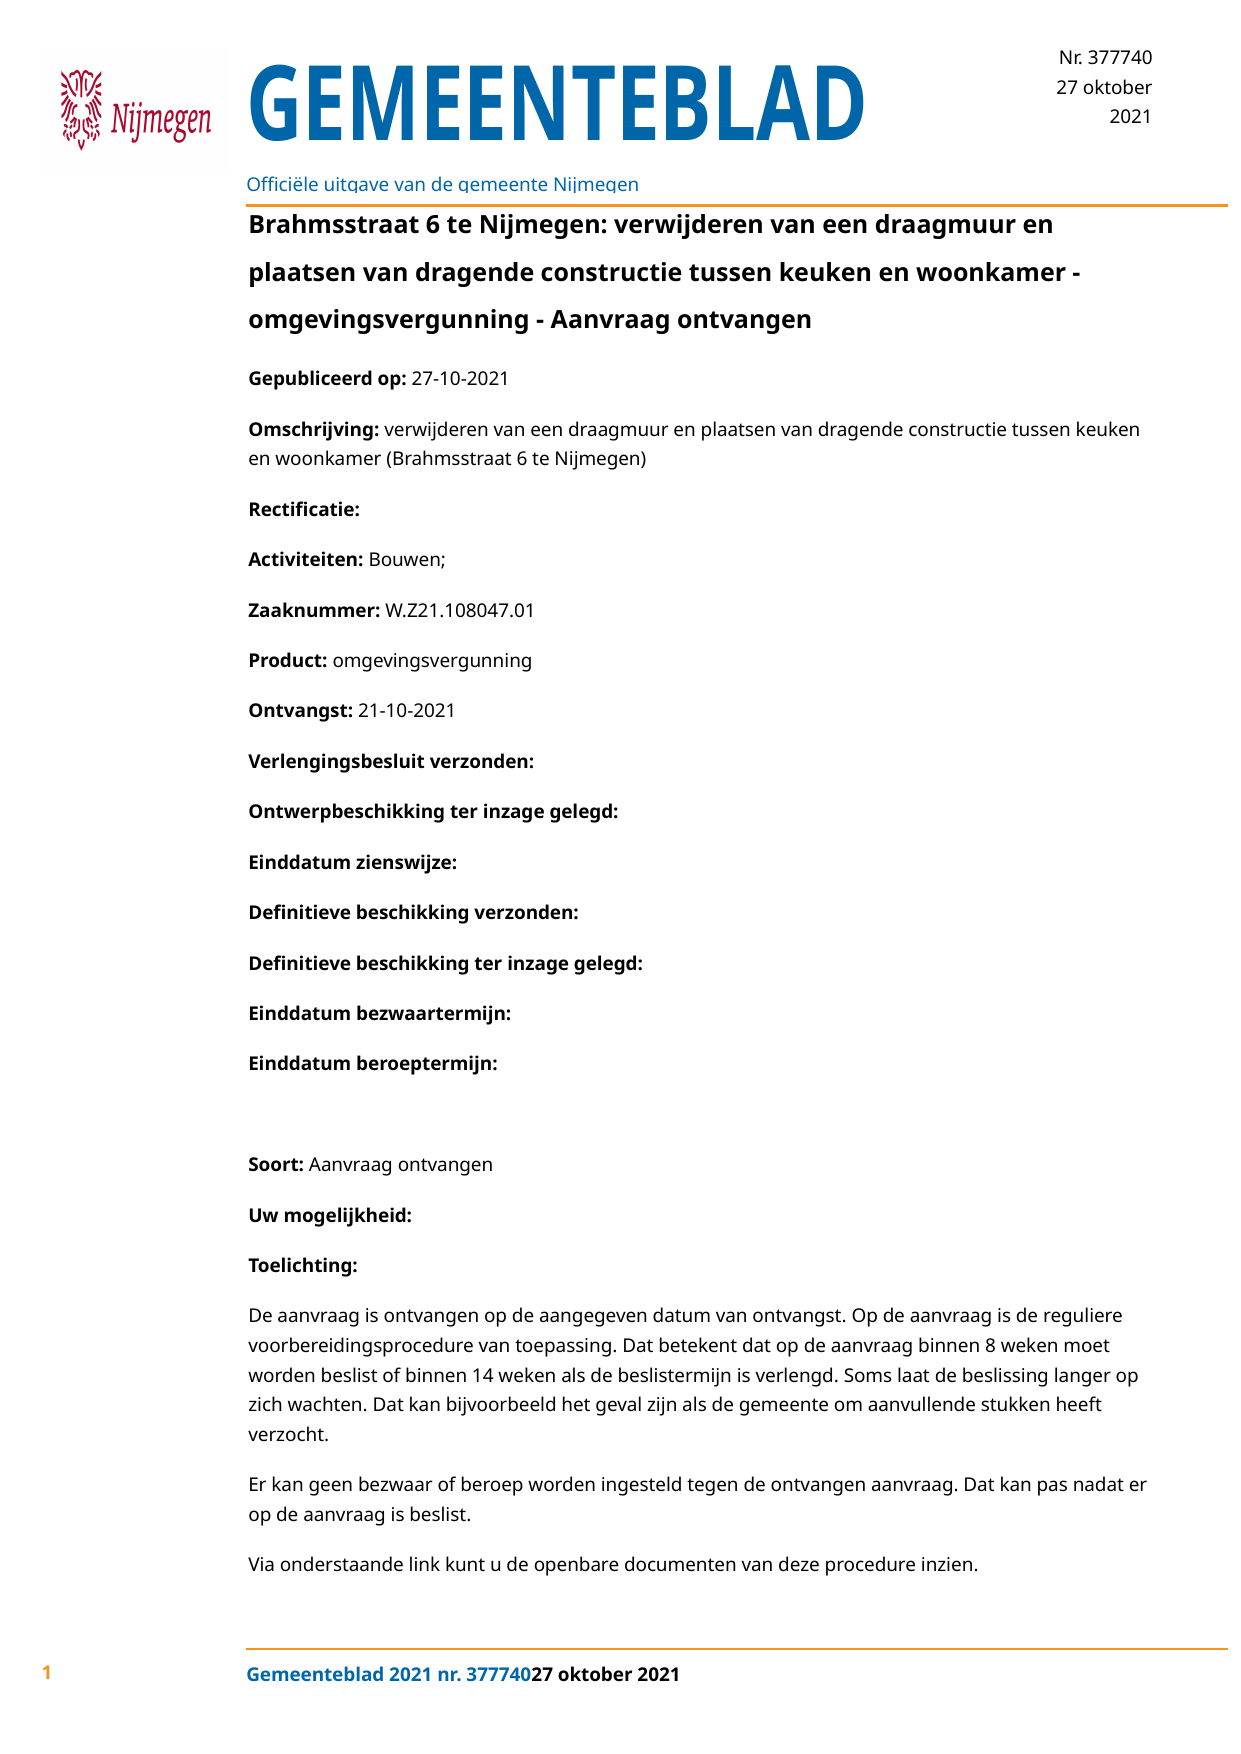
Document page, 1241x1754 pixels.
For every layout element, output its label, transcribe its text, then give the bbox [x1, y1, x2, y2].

text Definitieve beschikking ter inzage gelegd: [248, 950, 1152, 975]
text Uw mogelijkheid: [248, 1202, 1152, 1227]
text Ontwerpbeschikking ter inzage gelegd: [248, 798, 1152, 824]
text Toelichting: [248, 1252, 1152, 1278]
text Activiteiten: Bouwen; [248, 546, 1152, 572]
text Brahmsstraat 6 te Nijmegen: verwijderen van een draagmuur en plaatsen van dragende constructie tussen keuken en woonkamer - omgevingsvergunning - Aanvraag ontvangen [248, 207, 1152, 336]
text Via onderstaande link kunt u de openbare documenten van deze procedure inzien. [248, 1551, 1152, 1577]
text Product: omgevingsvergunning [248, 647, 1152, 673]
text De aanvraag is ontvangen op de aangegeven datum van ontvangst. Op de aanvraag is de reguliere voorbereidingsprocedure van toepassing. Dat betekent dat op de aanvraag binnen 8 weken moet worden beslist of binnen 14 weken als de beslistermijn is verlengd. Soms laat de beslissing langer op zich wachten. Dat kan bijvoorbeeld het geval zijn als de gemeente om aanvullende stukken heeft verzocht. [248, 1303, 1152, 1447]
text Omschrijving: verwijderen van een draagmuur en plaatsen van dragende constructie tussen keuken en woonkamer (Brahmsstraat 6 te Nijmegen) [248, 416, 1152, 471]
text Definitieve beschikking verzonden: [248, 899, 1152, 925]
text Zaaknummer: W.Z21.108047.01 [248, 597, 1152, 622]
picture [41, 47, 231, 172]
text Einddatum beroeptermijn: [248, 1051, 1152, 1076]
text Einddatum bezwaartermijn: [248, 1000, 1152, 1026]
text Soort: Aanvraag ontvangen [248, 1151, 1152, 1177]
text Verlengingsbesluit verzonden: [248, 748, 1152, 774]
text Ontvangst: 21-10-2021 [248, 698, 1152, 723]
text Einddatum zienswijze: [248, 849, 1152, 874]
text Rectificatie: [248, 496, 1152, 522]
text Er kan geen bezwaar of beroep worden ingesteld tegen de ontvangen aanvraag. Dat kan pas nadat er op de aanvraag is beslist. [248, 1471, 1152, 1527]
text Gepubliceerd op: 27-10-2021 [248, 366, 1152, 391]
